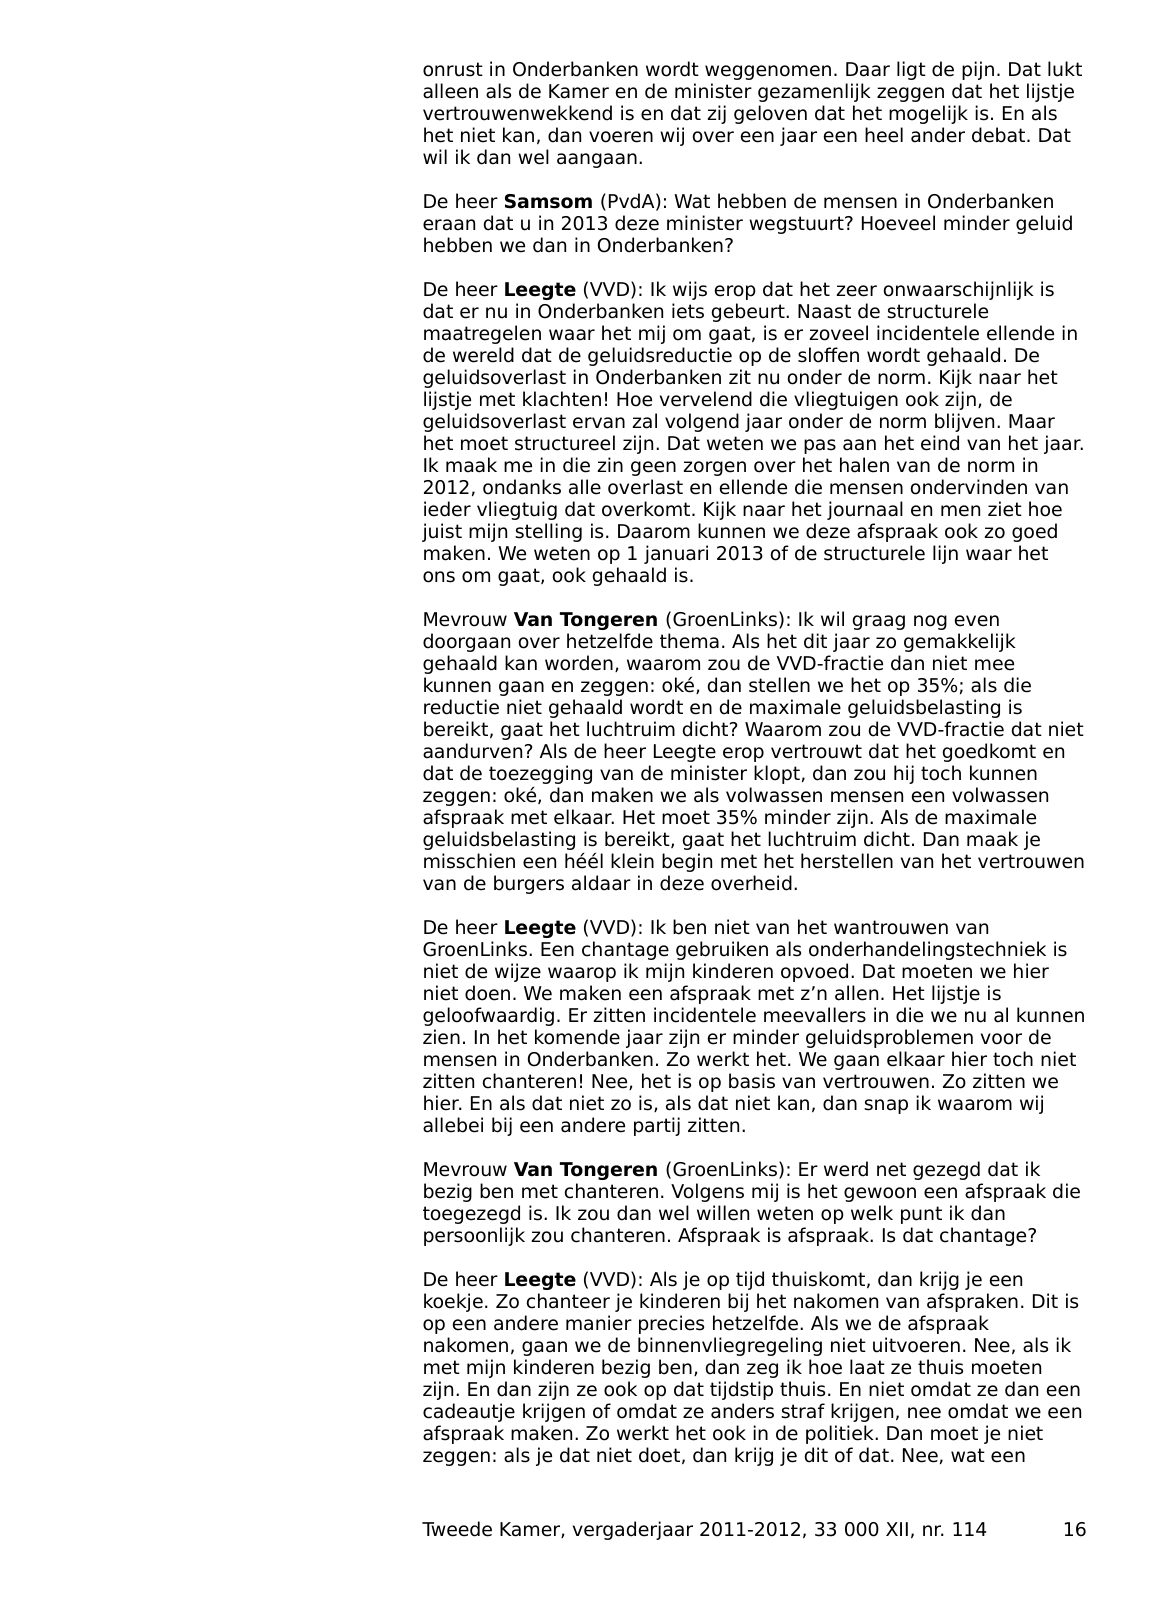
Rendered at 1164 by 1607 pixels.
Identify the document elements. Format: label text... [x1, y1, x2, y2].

text onrust in Onderbanken wordt weggenomen. Daar ligt de pijn. Dat lukt alleen als de Kamer en de minister gezamenlijk zeggen dat het lijstje vertrouwenwekkend is en dat zij geloven dat het mogelijk is. En als het niet kan, dan voeren wij over een jaar een heel ander debat. Dat wil ik dan wel aangaan. [422, 59, 1087, 169]
text Mevrouw Van Tongeren (GroenLinks): Ik wil graag nog even doorgaan over hetzelfde thema. Als het dit jaar zo gemakkelijk gehaald kan worden, waarom zou de VVD-fractie dan niet mee kunnen gaan en zeggen: oké, dan stellen we het op 35%; als die reductie niet gehaald wordt en de maximale geluidsbelasting is bereikt, gaat het luchtruim dicht? Waarom zou de VVD-fractie dat niet aandurven? Als de heer Leegte erop vertrouwt dat het goedkomt en dat de toezegging van de minister klopt, dan zou hij toch kunnen zeggen: oké, dan maken we als volwassen mensen een volwassen afspraak met elkaar. Het moet 35% minder zijn. Als de maximale geluidsbelasting is bereikt, gaat het luchtruim dicht. Dan maak je misschien een héél klein begin met het herstellen van het vertrouwen van de burgers aldaar in deze overheid. [422, 609, 1087, 895]
text Mevrouw Van Tongeren (GroenLinks): Er werd net gezegd dat ik bezig ben met chanteren. Volgens mij is het gewoon een afspraak die toegezegd is. Ik zou dan wel willen weten op welk punt ik dan persoonlijk zou chanteren. Afspraak is afspraak. Is dat chantage? [422, 1159, 1087, 1247]
text De heer Leegte (VVD): Als je op tijd thuiskomt, dan krijg je een koekje. Zo chanteer je kinderen bij het nakomen van afspraken. Dit is op een andere manier precies hetzelfde. Als we de afspraak nakomen, gaan we de binnenvliegregeling niet uitvoeren. Nee, als ik met mijn kinderen bezig ben, dan zeg ik hoe laat ze thuis moeten zijn. En dan zijn ze ook op dat tijdstip thuis. En niet omdat ze dan een cadeautje krijgen of omdat ze anders straf krijgen, nee omdat we een afspraak maken. Zo werkt het ook in de politiek. Dan moet je niet zeggen: als je dat niet doet, dan krijg je dit of dat. Nee, wat een [422, 1269, 1087, 1467]
text De heer Samsom (PvdA): Wat hebben de mensen in Onderbanken eraan dat u in 2013 deze minister wegstuurt? Hoeveel minder geluid hebben we dan in Onderbanken? [422, 191, 1087, 257]
text De heer Leegte (VVD): Ik ben niet van het wantrouwen van GroenLinks. Een chantage gebruiken als onderhandelingstechniek is niet de wijze waarop ik mijn kinderen opvoed. Dat moeten we hier niet doen. We maken een afspraak met z’n allen. Het lijstje is geloofwaardig. Er zitten incidentele meevallers in die we nu al kunnen zien. In het komende jaar zijn er minder geluidsproblemen voor de mensen in Onderbanken. Zo werkt het. We gaan elkaar hier toch niet zitten chanteren! Nee, het is op basis van vertrouwen. Zo zitten we hier. En als dat niet zo is, als dat niet kan, dan snap ik waarom wij allebei bij een andere partij zitten. [422, 917, 1087, 1137]
text De heer Leegte (VVD): Ik wijs erop dat het zeer onwaarschijnlijk is dat er nu in Onderbanken iets gebeurt. Naast de structurele maatregelen waar het mij om gaat, is er zoveel incidentele ellende in de wereld dat de geluidsreductie op de sloffen wordt gehaald. De geluidsoverlast in Onderbanken zit nu onder de norm. Kijk naar het lijstje met klachten! Hoe vervelend die vliegtuigen ook zijn, de geluidsoverlast ervan zal volgend jaar onder de norm blijven. Maar het moet structureel zijn. Dat weten we pas aan het eind van het jaar. Ik maak me in die zin geen zorgen over het halen van de norm in 2012, ondanks alle overlast en ellende die mensen ondervinden van ieder vliegtuig dat overkomt. Kijk naar het journaal en men ziet hoe juist mijn stelling is. Daarom kunnen we deze afspraak ook zo goed maken. We weten op 1 januari 2013 of de structurele lijn waar het ons om gaat, ook gehaald is. [422, 279, 1087, 587]
